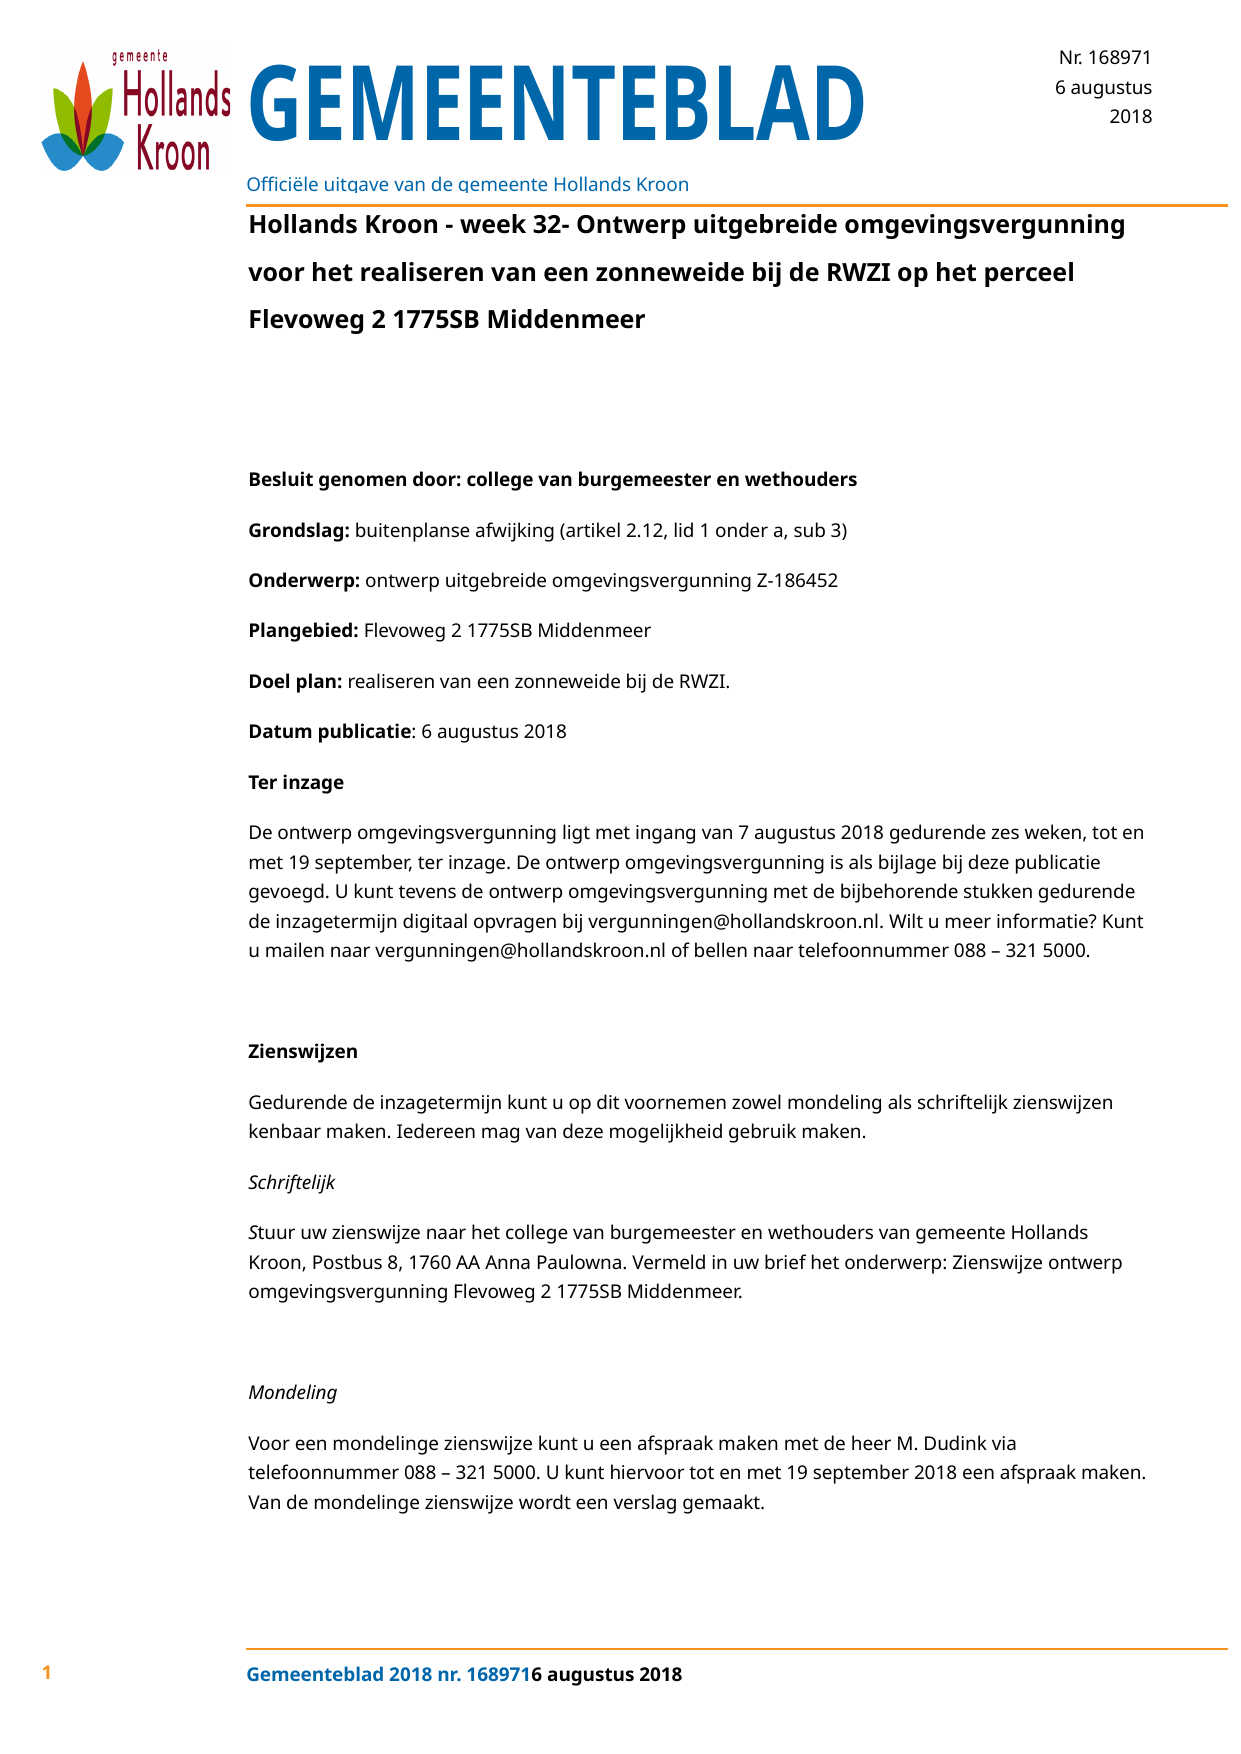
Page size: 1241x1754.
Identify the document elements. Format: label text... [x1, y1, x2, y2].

text Plangebied: Flevoweg 2 1775SB Middenmeer [248, 618, 1152, 643]
text Besluit genomen door: college van burgemeester en wethouders [248, 466, 1152, 492]
text Doel plan: realiseren van een zonneweide bij de RWZI. [248, 668, 1152, 694]
text Zienswijzen [248, 1038, 1152, 1064]
text Onderwerp: ontwerp uitgebreide omgevingsvergunning Z-186452 [248, 567, 1152, 593]
text Schriftelijk [248, 1169, 1152, 1194]
text Datum publicatie: 6 augustus 2018 [248, 718, 1152, 744]
text Voor een mondelinge zienswijze kunt u een afspraak maken met de heer M. Dudink via telefoonnummer 088 – 321 5000. U kunt hiervoor tot en met 19 september 2018 een afspraak maken. Van de mondelinge zienswijze wordt een verslag gemaakt. [248, 1430, 1152, 1514]
text Hollands Kroon - week 32- Ontwerp uitgebreide omgevingsvergunning voor het realiseren van een zonneweide bij de RWZI op het perceel Flevoweg 2 1775SB Middenmeer [248, 207, 1152, 336]
text Mondeling [248, 1379, 1152, 1405]
picture [41, 47, 231, 172]
text Gedurende de inzagetermijn kunt u op dit voornemen zowel mondeling als schriftelijk zienswijzen kenbaar maken. Iedereen mag van deze mogelijkheid gebruik maken. [248, 1089, 1152, 1144]
text Ter inzage [248, 769, 1152, 794]
text Grondslag: buitenplanse afwijking (artikel 2.12, lid 1 onder a, sub 3) [248, 517, 1152, 542]
text De ontwerp omgevingsvergunning ligt met ingang van 7 augustus 2018 gedurende zes weken, tot en met 19 september, ter inzage. De ontwerp omgevingsvergunning is als bijlage bij deze publicatie gevoegd. U kunt tevens de ontwerp omgevingsvergunning met de bijbehorende stukken gedurende de inzagetermijn digitaal opvragen bij vergunningen@hollandskroon.nl. Wilt u meer informatie? Kunt u mailen naar vergunningen@hollandskroon.nl of bellen naar telefoonnummer 088 – 321 5000. [248, 819, 1152, 963]
text Stuur uw zienswijze naar het college van burgemeester en wethouders van gemeente Hollands Kroon, Postbus 8, 1760 AA Anna Paulowna. Vermeld in uw brief het onderwerp: Zienswijze ontwerp omgevingsvergunning Flevoweg 2 1775SB Middenmeer. [248, 1219, 1152, 1304]
